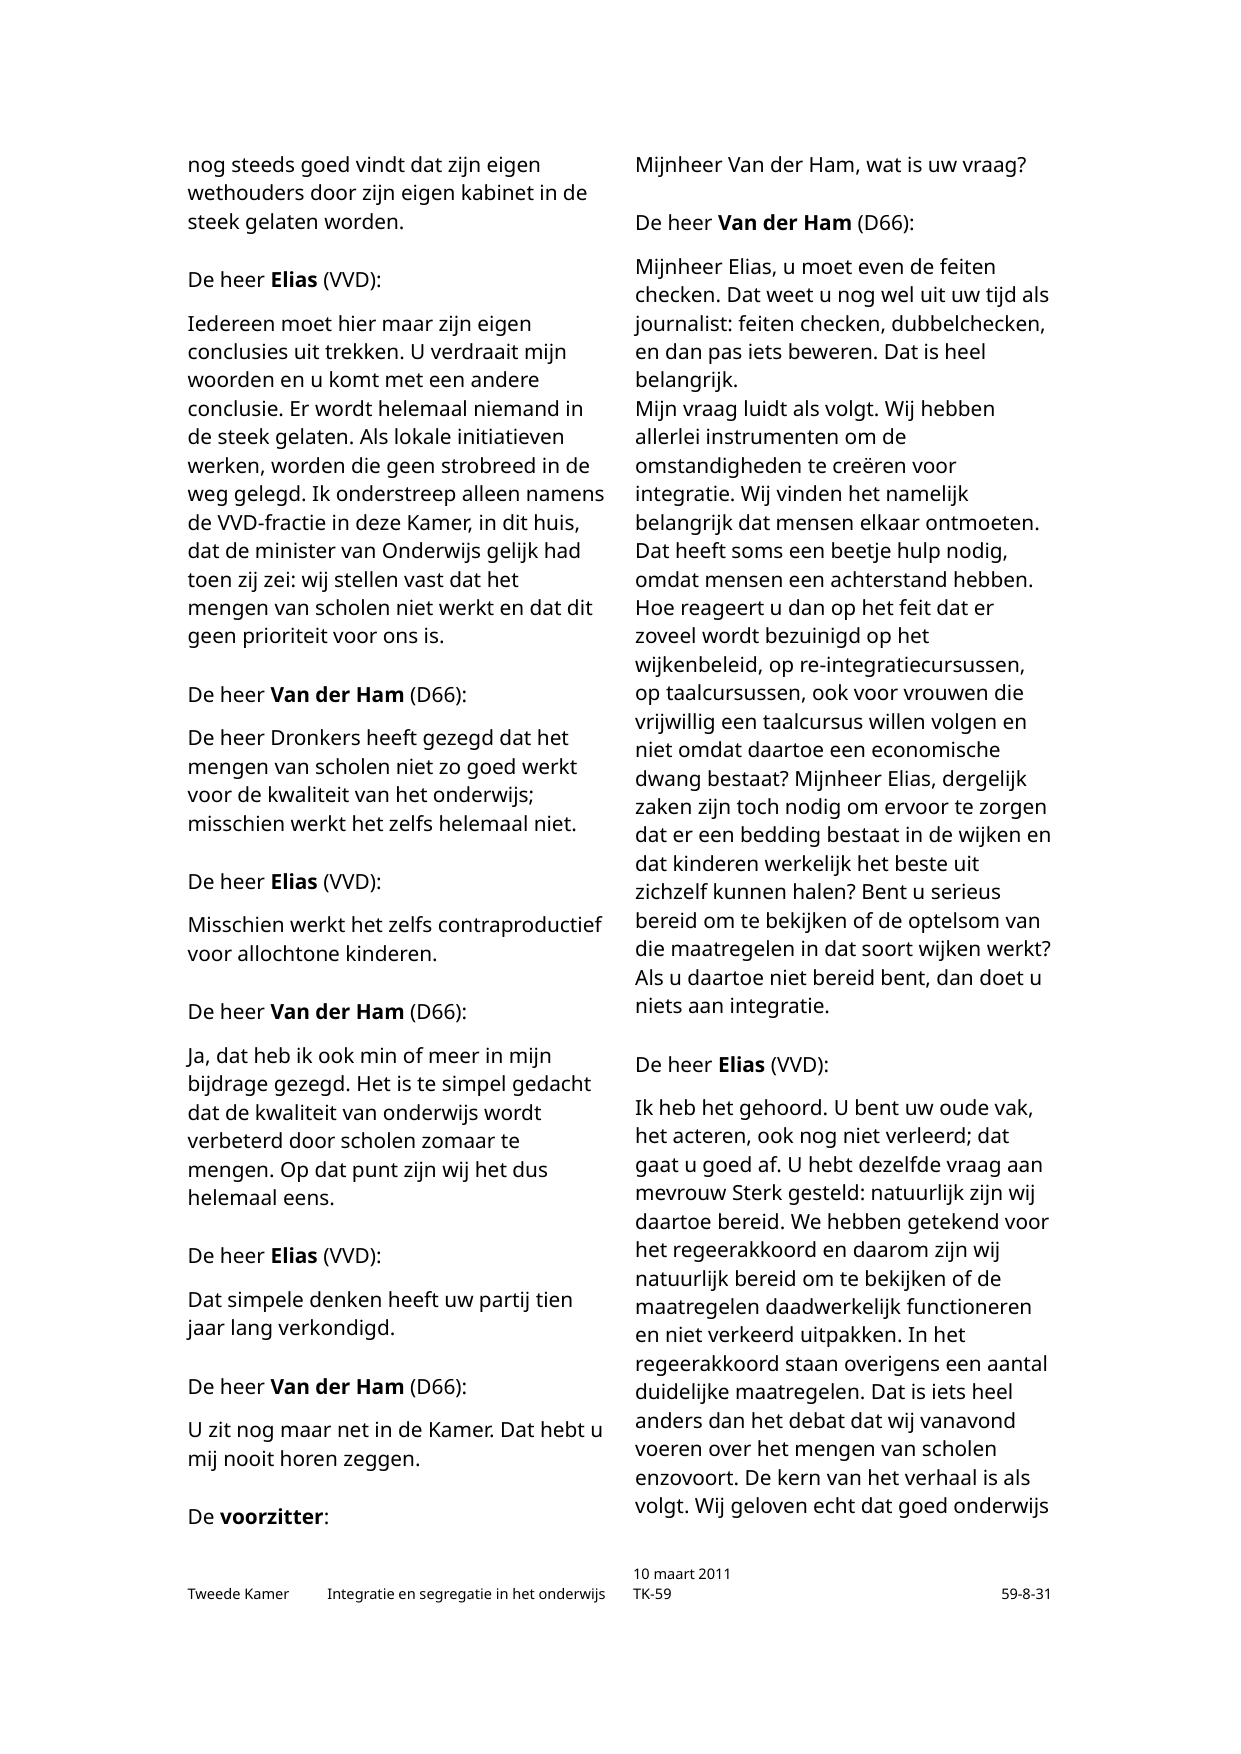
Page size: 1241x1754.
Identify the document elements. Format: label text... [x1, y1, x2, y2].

text Ik heb het gehoord. U bent uw oude vak, het acteren, ook nog niet verleerd; dat gaat u goed af. U hebt dezelfde vraag aan mevrouw Sterk gesteld: natuurlijk zijn wij daartoe bereid. We hebben getekend voor het regeerakkoord en daarom zijn wij natuurlijk bereid om te bekijken of de maatregelen daadwerkelijk functioneren en niet verkeerd uitpakken. In het regeerakkoord staan overigens een aantal duidelijke maatregelen. Dat is iets heel anders dan het debat dat wij vanavond voeren over het mengen van scholen enzovoort. De kern van het verhaal is als volgt. Wij geloven echt dat goed onderwijs [635, 1093, 1053, 1520]
text Dat simpele denken heeft uw partij tien jaar lang verkondigd. [187, 1285, 605, 1342]
text De heer Elias (VVD): [635, 1050, 1053, 1078]
text De heer Van der Ham (D66): [187, 997, 605, 1026]
text Ja, dat heb ik ook min of meer in mijn bijdrage gezegd. Het is te simpel gedacht dat de kwaliteit van onderwijs wordt verbeterd door scholen zomaar te mengen. Op dat punt zijn wij het dus helemaal eens. [187, 1041, 605, 1212]
text De voorzitter: [187, 1502, 605, 1531]
text De heer Elias (VVD): [187, 867, 605, 896]
text De heer Dronkers heeft gezegd dat het mengen van scholen niet zo goed werkt voor de kwaliteit van het onderwijs; misschien werkt het zelfs helemaal niet. [187, 723, 605, 837]
text Mijn vraag luidt als volgt. Wij hebben allerlei instrumenten om de omstandigheden te creëren voor integratie. Wij vinden het namelijk belangrijk dat mensen elkaar ontmoeten. Dat heeft soms een beetje hulp nodig, omdat mensen een achterstand hebben. Hoe reageert u dan op het feit dat er zoveel wordt bezuinigd op het wijkenbeleid, op re-integratiecursussen, op taalcursussen, ook voor vrouwen die vrijwillig een taalcursus willen volgen en niet omdat daartoe een economische dwang bestaat? Mijnheer Elias, dergelijk zaken zijn toch nodig om ervoor te zorgen dat er een bedding bestaat in de wijken en dat kinderen werkelijk het beste uit zichzelf kunnen halen? Bent u serieus bereid om te bekijken of de optelsom van die maatregelen in dat soort wijken werkt? Als u daartoe niet bereid bent, dan doet u niets aan integratie. [635, 394, 1053, 1020]
text U zit nog maar net in de Kamer. Dat hebt u mij nooit horen zeggen. [187, 1415, 605, 1472]
text De heer Van der Ham (D66): [635, 208, 1053, 237]
text Misschien werkt het zelfs contraproductief voor allochtone kinderen. [187, 911, 605, 967]
text Iedereen moet hier maar zijn eigen conclusies uit trekken. U verdraait mijn woorden en u komt met een andere conclusie. Er wordt helemaal niemand in de steek gelaten. Als lokale initiatieven werken, worden die geen strobreed in de weg gelegd. Ik onderstreep alleen namens de VVD-fractie in deze Kamer, in dit huis, dat de minister van Onderwijs gelijk had toen zij zei: wij stellen vast dat het mengen van scholen niet werkt en dat dit geen prioriteit voor ons is. [187, 309, 605, 650]
text Mijnheer Van der Ham, wat is uw vraag? [635, 150, 1053, 178]
text Mijnheer Elias, u moet even de feiten checken. Dat weet u nog wel uit uw tijd als journalist: feiten checken, dubbelchecken, en dan pas iets beweren. Dat is heel belangrijk. [635, 252, 1053, 394]
text De heer Elias (VVD): [187, 265, 605, 294]
text De heer Elias (VVD): [187, 1242, 605, 1270]
text De heer Van der Ham (D66): [187, 680, 605, 708]
text De heer Van der Ham (D66): [187, 1372, 605, 1400]
text nog steeds goed vindt dat zijn eigen wethouders door zijn eigen kabinet in de steek gelaten worden. [187, 150, 605, 235]
